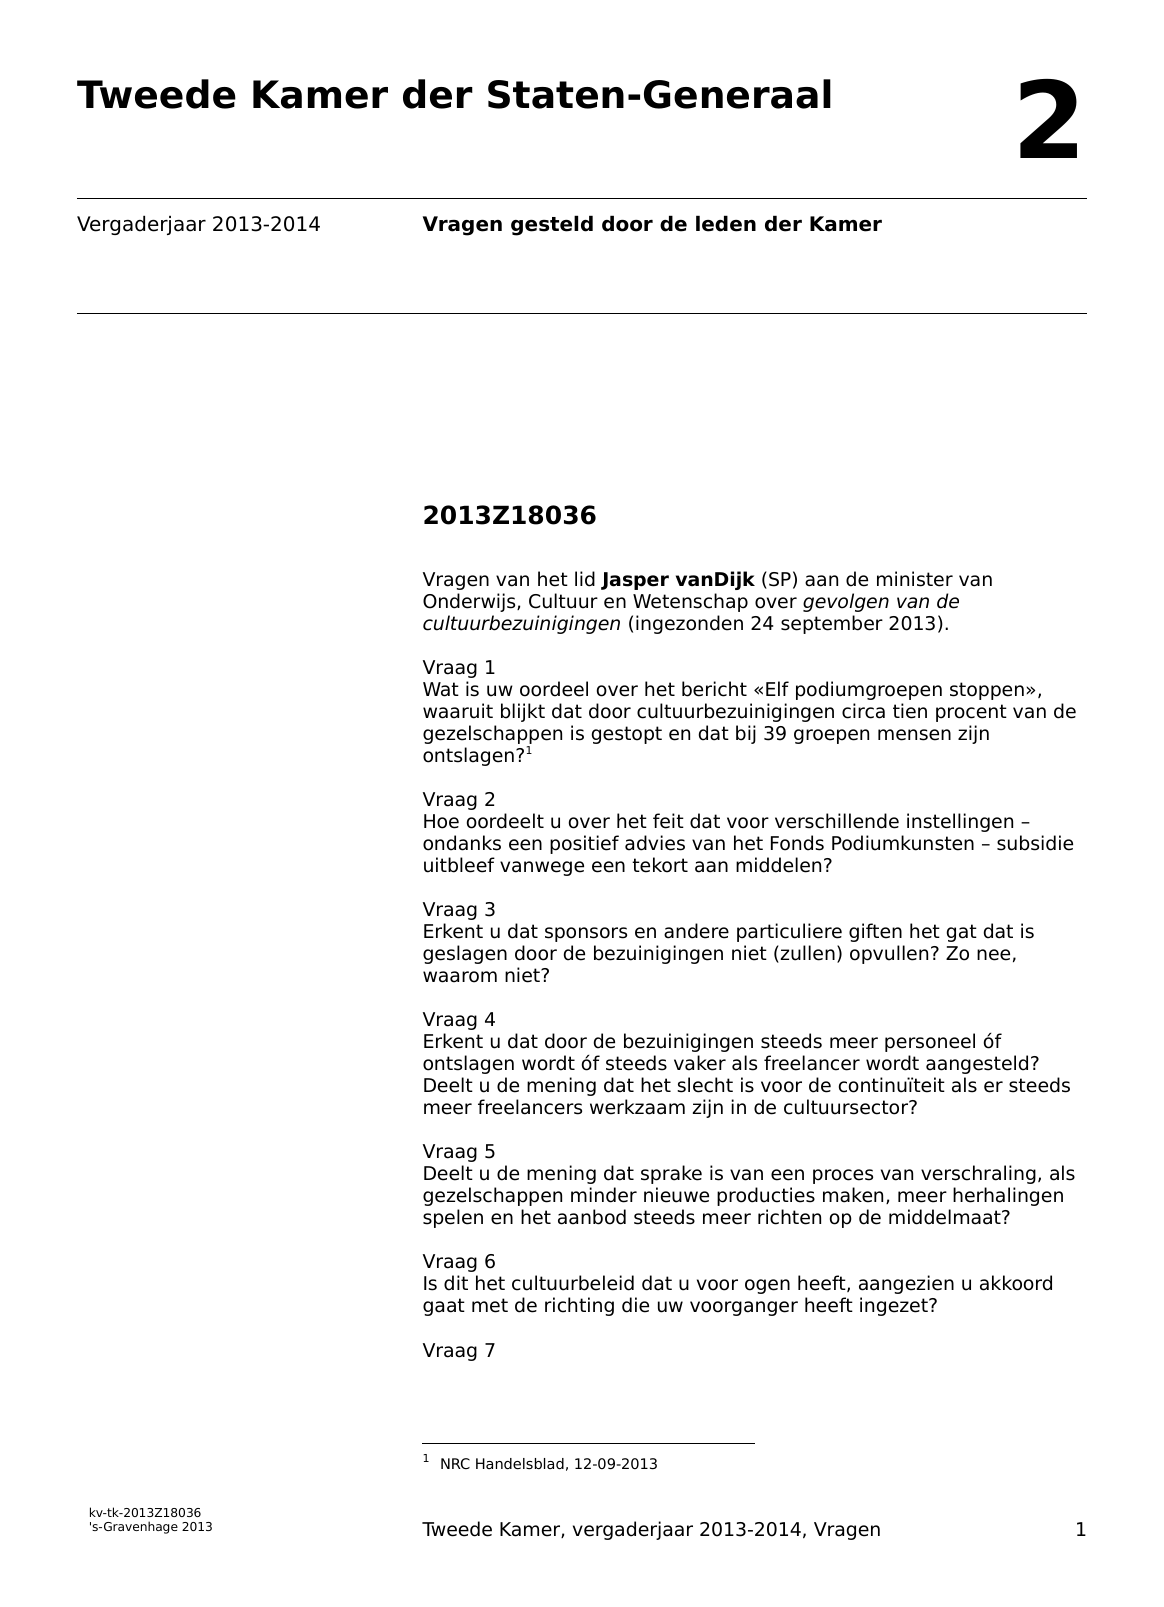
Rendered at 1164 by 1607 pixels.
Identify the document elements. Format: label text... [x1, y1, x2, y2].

text Vraag 4 [422, 1009, 1087, 1031]
text Vraag 1 [422, 657, 1087, 679]
text Hoe oordeelt u over het feit dat voor verschillende instellingen – ondanks een positief advies van het Fonds Podiumkunsten – subsidie uitbleef vanwege een tekort aan middelen? [422, 811, 1087, 877]
text 's-Gravenhage 2013 [88, 1520, 323, 1534]
text Deelt u de mening dat sprake is van een proces van verschraling, als gezelschappen minder nieuwe producties maken, meer herhalingen spelen en het aanbod steeds meer richten op de middelmaat? [422, 1163, 1087, 1229]
table_cell Vergaderjaar 2013-2014 [77, 199, 422, 313]
text Vraag 6 [422, 1251, 1087, 1273]
text Erkent u dat sponsors en andere particuliere giften het gat dat is geslagen door de bezuinigingen niet (zullen) opvullen? Zo nee, waarom niet? [422, 921, 1087, 987]
text Erkent u dat door de bezuinigingen steeds meer personeel óf ontslagen wordt óf steeds vaker als freelancer wordt aangesteld? Deelt u de mening dat het slecht is voor de continuïteit als er steeds meer freelancers werkzaam zijn in de cultuursector? [422, 1031, 1087, 1119]
text Wat is uw oordeel over het bericht «Elf podiumgroepen stoppen», waaruit blijkt dat door cultuurbezuinigingen circa tien procent van de gezelschappen is gestopt en dat bij 39 groepen mensen zijn ontslagen? [422, 679, 1087, 767]
table_header 2 [886, 59, 1087, 198]
text Vraag 3 [422, 899, 1087, 921]
text Vraag 2 [422, 789, 1087, 811]
text Vraag 5 [422, 1141, 1087, 1163]
text NRC Handelsblad, 12-09-2013 [422, 1452, 1087, 1474]
text Vragen van het lid Jasper vanDijk (SP) aan de minister van Onderwijs, Cultuur en Wetenschap over gevolgen van de cultuurbezuinigingen (ingezonden 24 september 2013). [422, 569, 1087, 635]
text Is dit het cultuurbeleid dat u voor ogen heeft, aangezien u akkoord gaat met de richting die uw voorganger heeft ingezet? [422, 1273, 1087, 1317]
text Vraag 7 [422, 1339, 1087, 1361]
table_header Tweede Kamer der Staten-Generaal [77, 59, 886, 198]
table_cell Vragen gesteld door de leden der Kamer [422, 199, 1087, 313]
text kv-tk-2013Z18036 [88, 1506, 323, 1520]
text 2013Z18036 [422, 501, 1087, 531]
